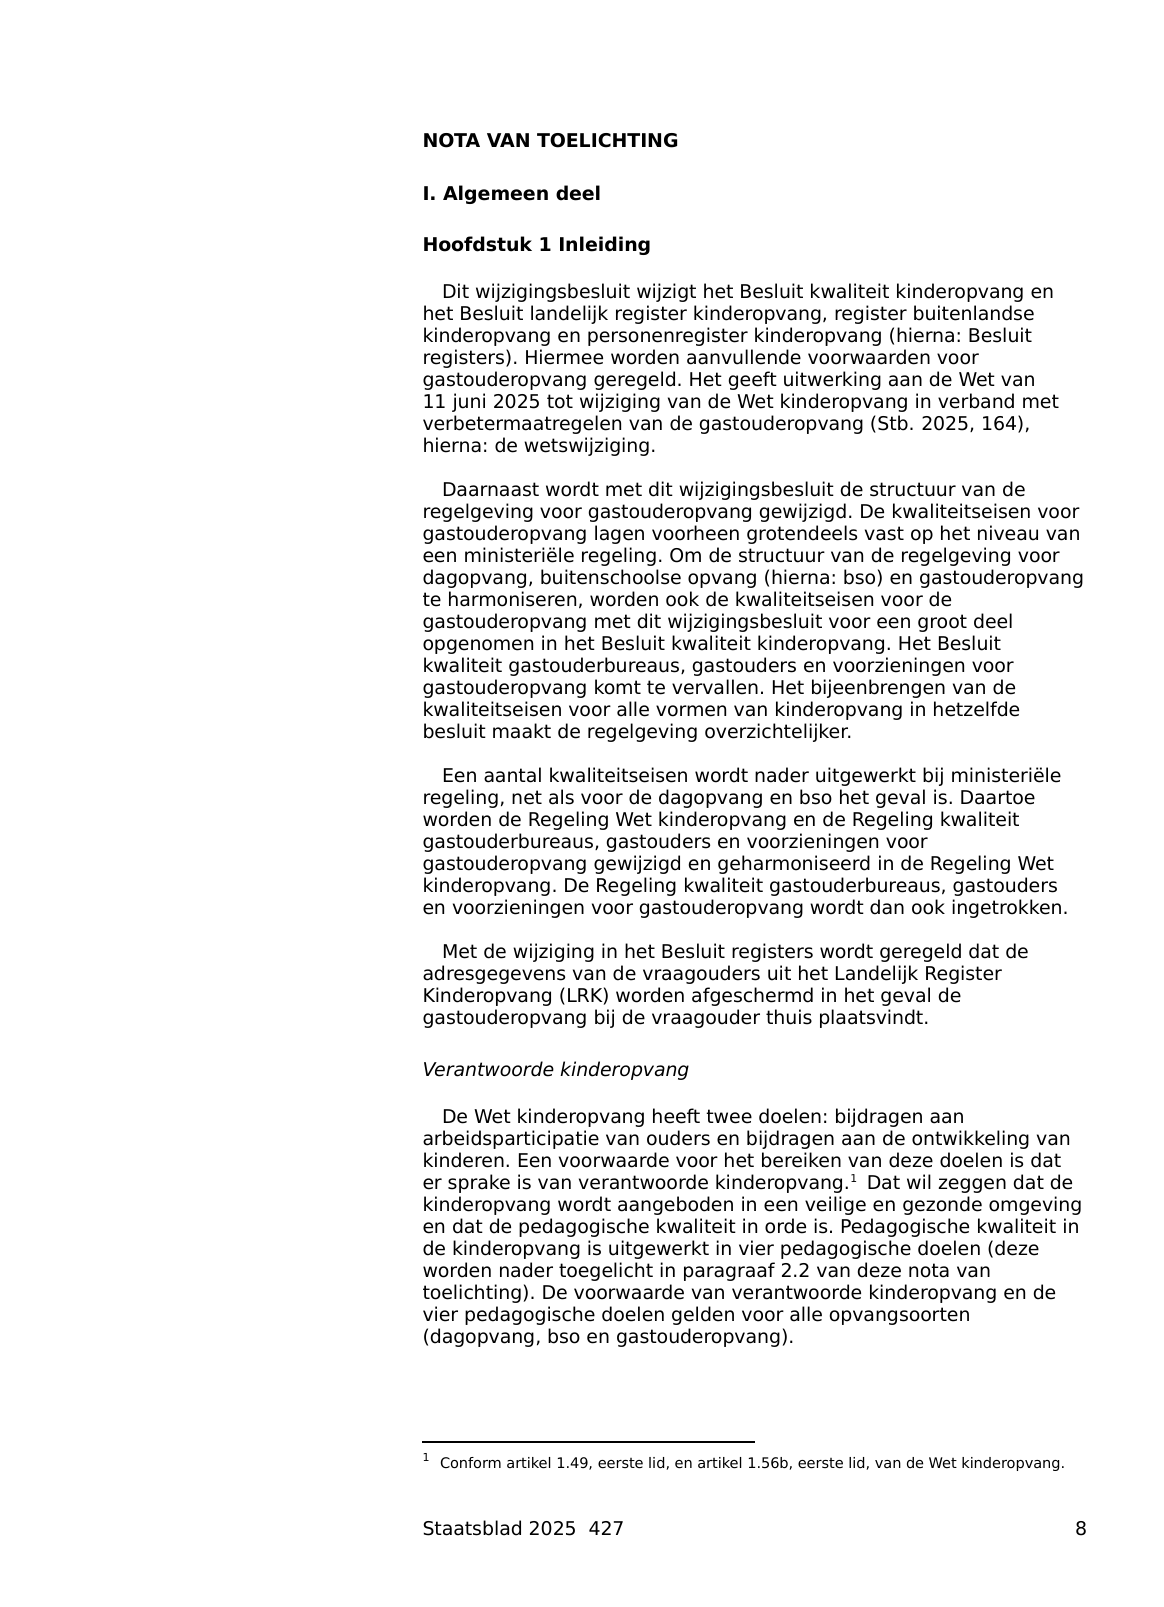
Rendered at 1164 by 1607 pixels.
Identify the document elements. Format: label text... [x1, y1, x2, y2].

subtitle NOTA VAN TOELICHTING [422, 130, 1087, 152]
text Daarnaast wordt met dit wijzigingsbesluit de structuur van de regelgeving voor gastouderopvang gewijzigd. De kwaliteitseisen voor gastouderopvang lagen voorheen grotendeels vast op het niveau van een ministeriële regeling. Om de structuur van de regelgeving voor dagopvang, buitenschoolse opvang (hierna: bso) en gastouderopvang te harmoniseren, worden ook de kwaliteitseisen voor de gastouderopvang met dit wijzigingsbesluit voor een groot deel opgenomen in het Besluit kwaliteit kinderopvang. Het Besluit kwaliteit gastouderbureaus, gastouders en voorzieningen voor gastouderopvang komt te vervallen. Het bijeenbrengen van de kwaliteitseisen voor alle vormen van kinderopvang in hetzelfde besluit maakt de regelgeving overzichtelijker. [422, 479, 1087, 743]
text Een aantal kwaliteitseisen wordt nader uitgewerkt bij ministeriële regeling, net als voor de dagopvang en bso het geval is. Daartoe worden de Regeling Wet kinderopvang en de Regeling kwaliteit gastouderbureaus, gastouders en voorzieningen voor gastouderopvang gewijzigd en geharmoniseerd in de Regeling Wet kinderopvang. De Regeling kwaliteit gastouderbureaus, gastouders en voorzieningen voor gastouderopvang wordt dan ook ingetrokken. [422, 765, 1087, 919]
text Dit wijzigingsbesluit wijzigt het Besluit kwaliteit kinderopvang en het Besluit landelijk register kinderopvang, register buitenlandse kinderopvang en personenregister kinderopvang (hierna: Besluit registers). Hiermee worden aanvullende voorwaarden voor gastouderopvang geregeld. Het geeft uitwerking aan de Wet van 11 juni 2025 tot wijziging van de Wet kinderopvang in verband met verbetermaatregelen van de gastouderopvang (Stb. 2025, 164), hierna: de wetswijziging. [422, 281, 1087, 457]
text De Wet kinderopvang heeft twee doelen: bijdragen aan arbeidsparticipatie van ouders en bijdragen aan de ontwikkeling van kinderen. Een voorwaarde voor het bereiken van deze doelen is dat er sprake is van verantwoorde kinderopvang. Dat wil zeggen dat de kinderopvang wordt aangeboden in een veilige en gezonde omgeving en dat de pedagogische kwaliteit in orde is. Pedagogische kwaliteit in de kinderopvang is uitgewerkt in vier pedagogische doelen (deze worden nader toegelicht in paragraaf 2.2 van deze nota van toelichting). De voorwaarde van verantwoorde kinderopvang en de vier pedagogische doelen gelden voor alle opvangsoorten (dagopvang, bso en gastouderopvang). [422, 1106, 1087, 1348]
text Met de wijziging in het Besluit registers wordt geregeld dat de adresgegevens van de vraagouders uit het Landelijk Register Kinderopvang (LRK) worden afgeschermd in het geval de gastouderopvang bij de vraagouder thuis plaatsvindt. [422, 941, 1087, 1029]
subtitle I. Algemeen deel [422, 182, 1087, 204]
subtitle Hoofdstuk 1 Inleiding [422, 234, 1087, 256]
text Conform artikel 1.49, eerste lid, en artikel 1.56b, eerste lid, van de Wet kinderopvang. [422, 1451, 1087, 1473]
subtitle Verantwoorde kinderopvang [422, 1059, 1087, 1081]
